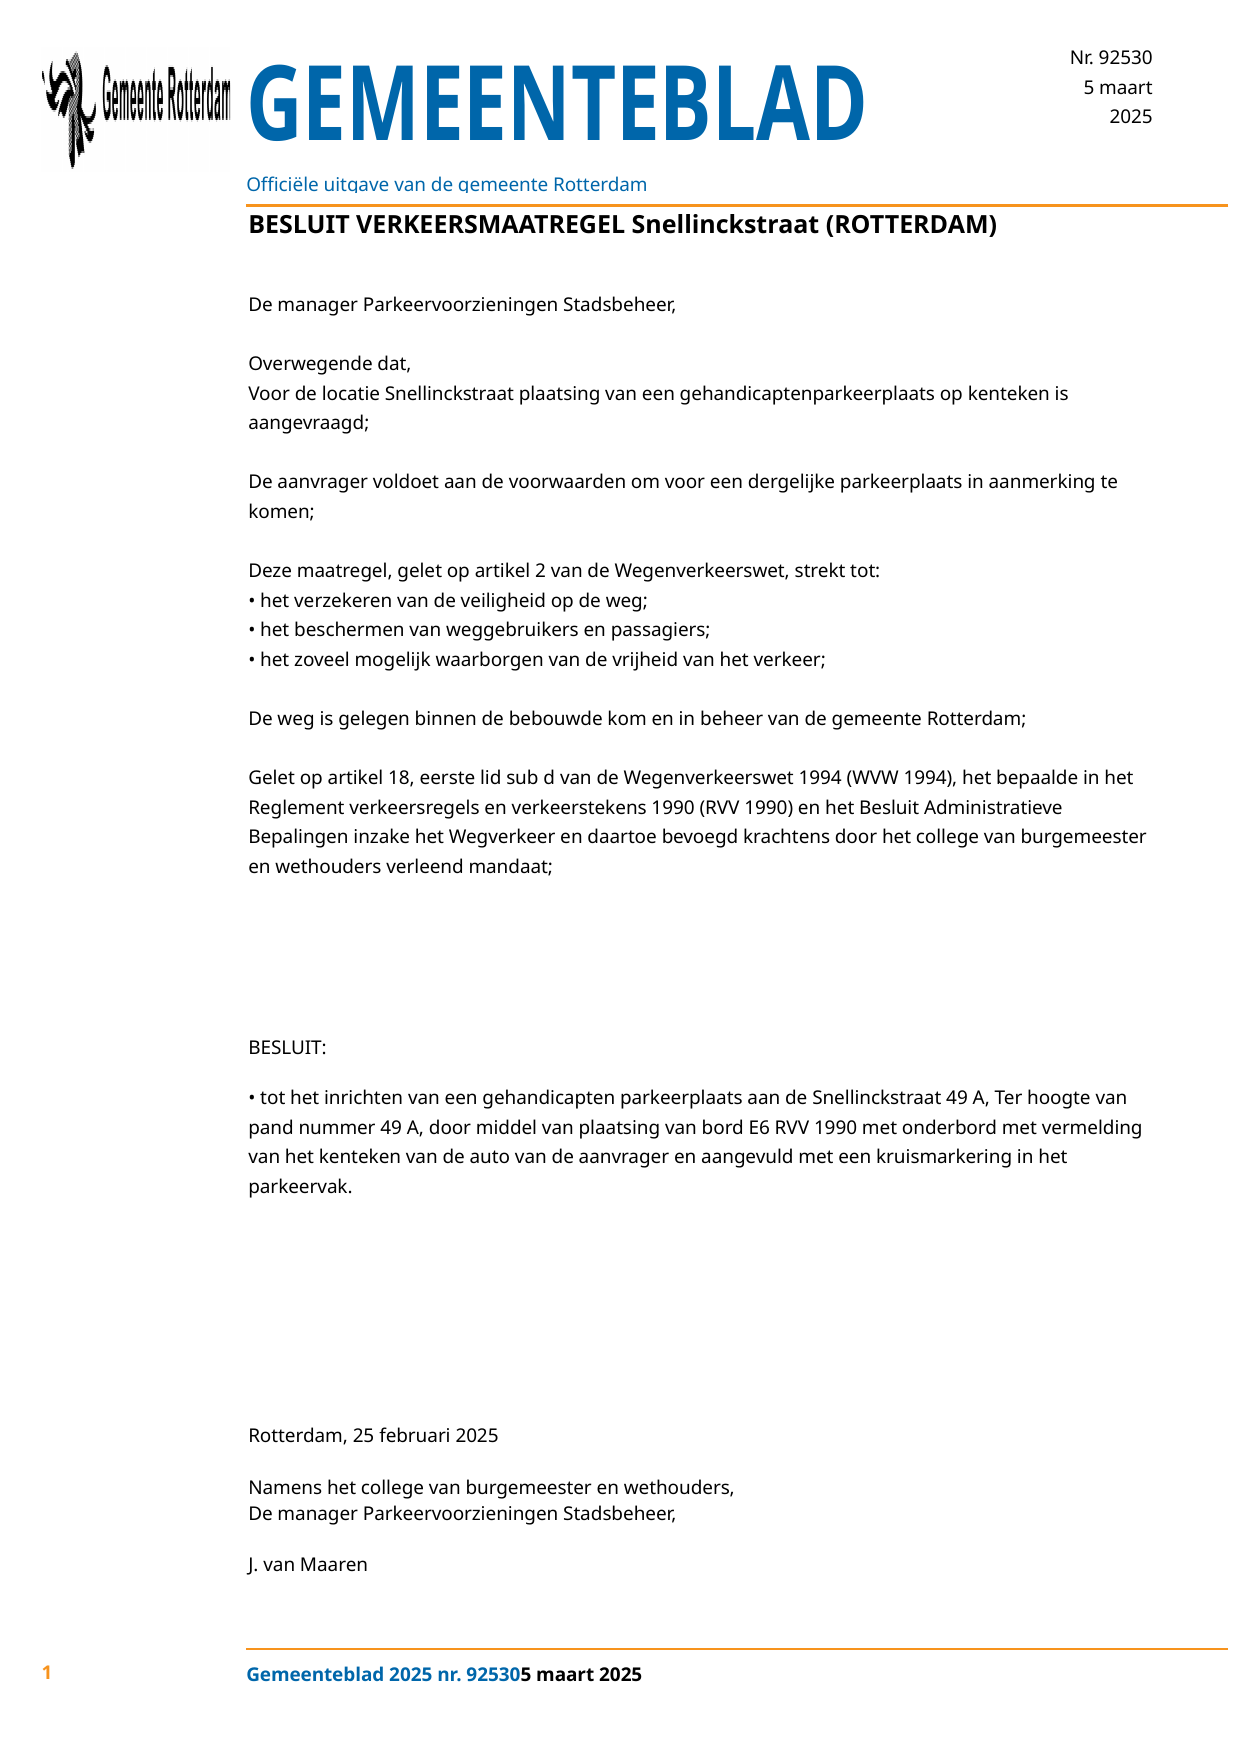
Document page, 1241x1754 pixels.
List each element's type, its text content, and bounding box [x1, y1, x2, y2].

text • het zoveel mogelijk waarborgen van de vrijheid van het verkeer; [248, 646, 1152, 672]
text De manager Parkeervoorzieningen Stadsbeheer, [248, 1500, 1152, 1526]
picture [41, 47, 231, 172]
text Namens het college van burgemeester en wethouders, [248, 1474, 1152, 1500]
text • tot het inrichten van een gehandicapten parkeerplaats aan de Snellinckstraat 49 A, Ter hoogte van pand nummer 49 A, door middel van plaatsing van bord E6 RVV 1990 met onderbord met vermelding van het kenteken van de auto van de aanvrager en aangevuld met een kruismarkering in het parkeervak. [248, 1084, 1152, 1199]
text Deze maatregel, gelet op artikel 2 van de Wegenverkeerswet, strekt tot: [248, 557, 1152, 583]
text J. van Maaren [248, 1551, 1152, 1577]
text Rotterdam, 25 februari 2025 [248, 1423, 1152, 1448]
text BESLUIT VERKEERSMAATREGEL Snellinckstraat (ROTTERDAM) [248, 207, 1152, 241]
text Gelet op artikel 18, eerste lid sub d van de Wegenverkeerswet 1994 (WVW 1994), het bepaalde in het Reglement verkeersregels en verkeerstekens 1990 (RVV 1990) en het Besluit Administratieve Bepalingen inzake het Wegverkeer en daartoe bevoegd krachtens door het college van burgemeester en wethouders verleend mandaat; [248, 764, 1152, 879]
text Overwegende dat, [248, 350, 1152, 376]
text • het verzekeren van de veiligheid op de weg; [248, 587, 1152, 613]
text De weg is gelegen binnen de bebouwde kom en in beheer van de gemeente Rotterdam; [248, 705, 1152, 731]
text BESLUIT: [248, 1034, 1152, 1060]
text • het beschermen van weggebruikers en passagiers; [248, 616, 1152, 642]
text De manager Parkeervoorzieningen Stadsbeheer, [248, 291, 1152, 317]
text Voor de locatie Snellinckstraat plaatsing van een gehandicaptenparkeerplaats op kenteken is aangevraagd; [248, 380, 1152, 435]
text De aanvrager voldoet aan de voorwaarden om voor een dergelijke parkeerplaats in aanmerking te komen; [248, 468, 1152, 524]
